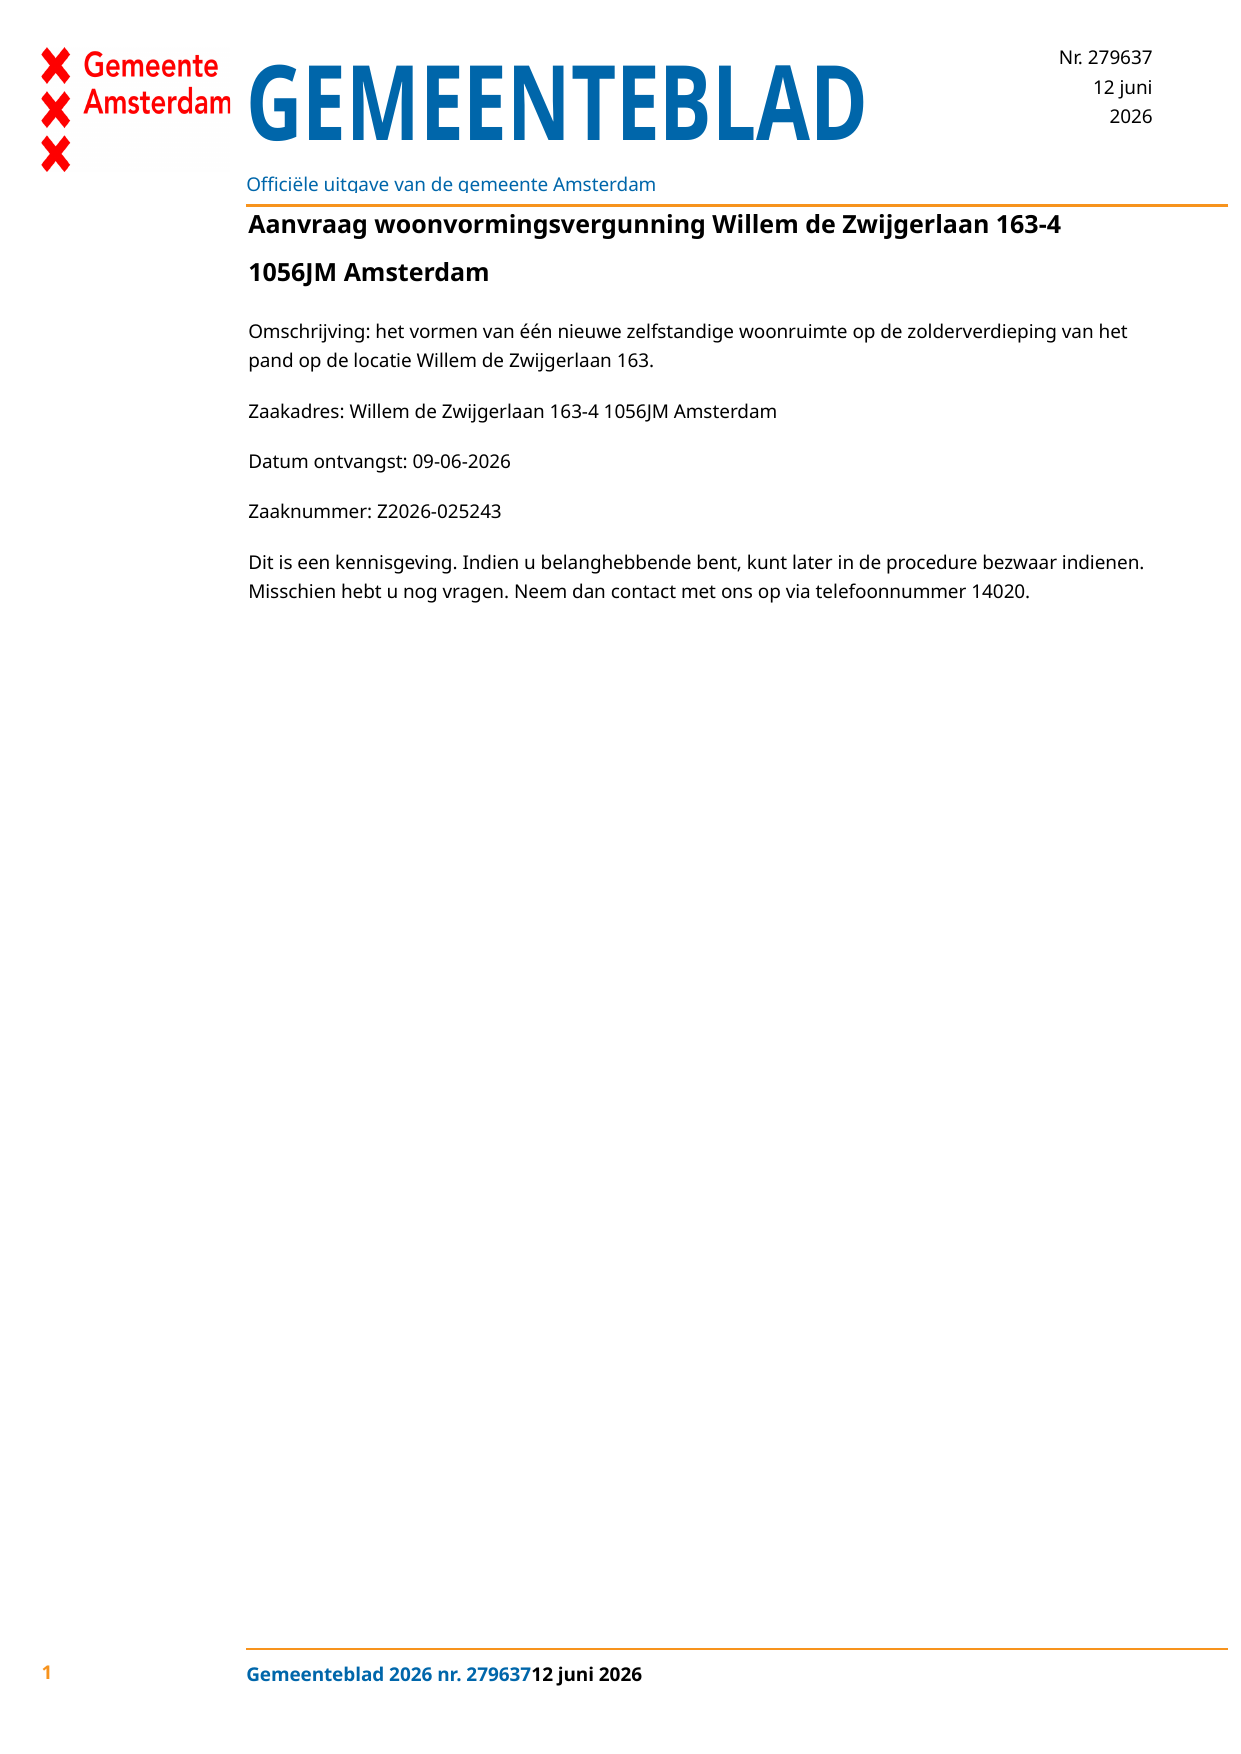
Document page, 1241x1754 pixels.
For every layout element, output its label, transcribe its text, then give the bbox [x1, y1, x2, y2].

text Zaaknummer: Z2026-025243 [248, 499, 1152, 524]
text Aanvraag woonvormingsvergunning Willem de Zwijgerlaan 163-4 1056JM Amsterdam [248, 207, 1152, 288]
picture [41, 47, 231, 172]
text Omschrijving: het vormen van één nieuwe zelfstandige woonruimte op de zolderverdieping van het pand op de locatie Willem de Zwijgerlaan 163. [248, 318, 1152, 373]
text Dit is een kennisgeving. Indien u belanghebbende bent, kunt later in de procedure bezwaar indienen. Misschien hebt u nog vragen. Neem dan contact met ons op via telefoonnummer 14020. [248, 549, 1152, 604]
text Datum ontvangst: 09-06-2026 [248, 448, 1152, 474]
text Zaakadres: Willem de Zwijgerlaan 163-4 1056JM Amsterdam [248, 398, 1152, 424]
